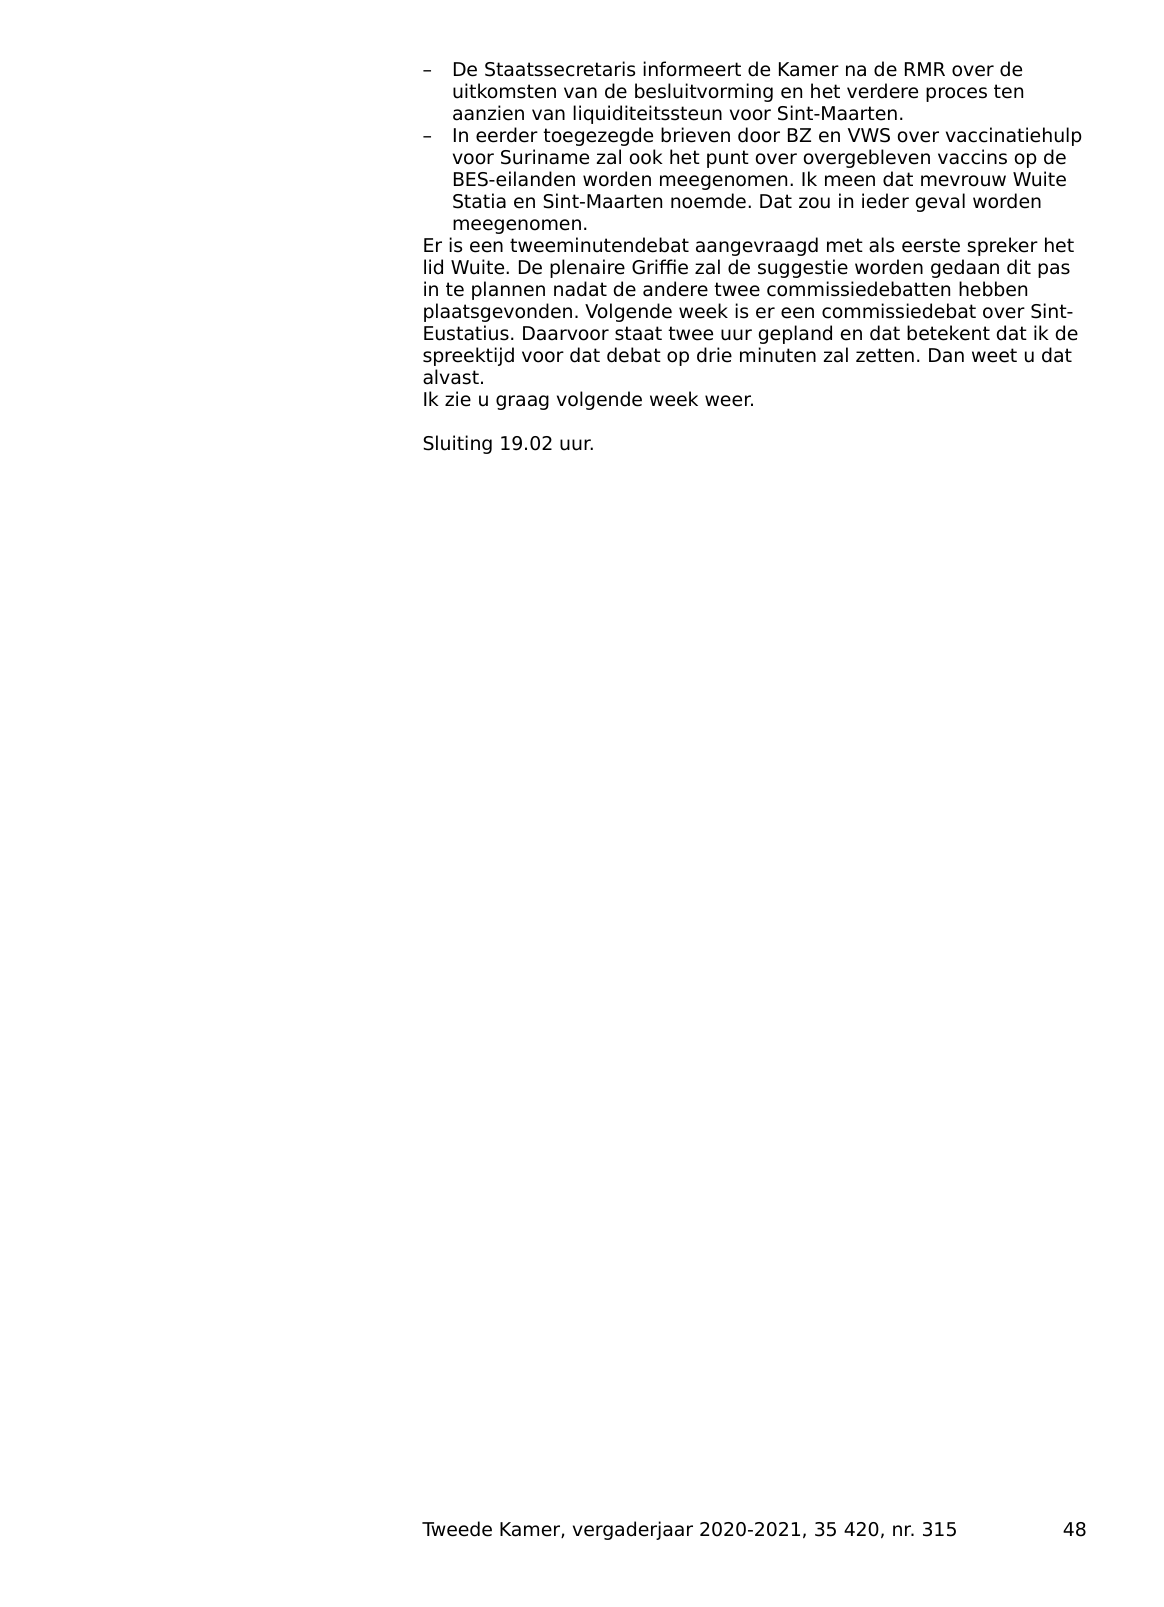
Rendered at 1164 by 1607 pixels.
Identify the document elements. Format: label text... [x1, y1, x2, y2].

text Ik zie u graag volgende week weer. [422, 389, 1087, 411]
text – De Staatssecretaris informeert de Kamer na de RMR over de uitkomsten van de besluitvorming en het verdere proces ten aanzien van liquiditeitssteun voor Sint-Maarten. [422, 59, 1087, 125]
text Sluiting 19.02 uur. [422, 433, 1087, 455]
text Er is een tweeminutendebat aangevraagd met als eerste spreker het lid Wuite. De plenaire Griffie zal de suggestie worden gedaan dit pas in te plannen nadat de andere twee commissiedebatten hebben plaatsgevonden. Volgende week is er een commissiedebat over Sint-Eustatius. Daarvoor staat twee uur gepland en dat betekent dat ik de spreektijd voor dat debat op drie minuten zal zetten. Dan weet u dat alvast. [422, 235, 1087, 389]
text – In eerder toegezegde brieven door BZ en VWS over vaccinatiehulp voor Suriname zal ook het punt over overgebleven vaccins op de BES-eilanden worden meegenomen. Ik meen dat mevrouw Wuite Statia en Sint-Maarten noemde. Dat zou in ieder geval worden meegenomen. [422, 125, 1087, 235]
